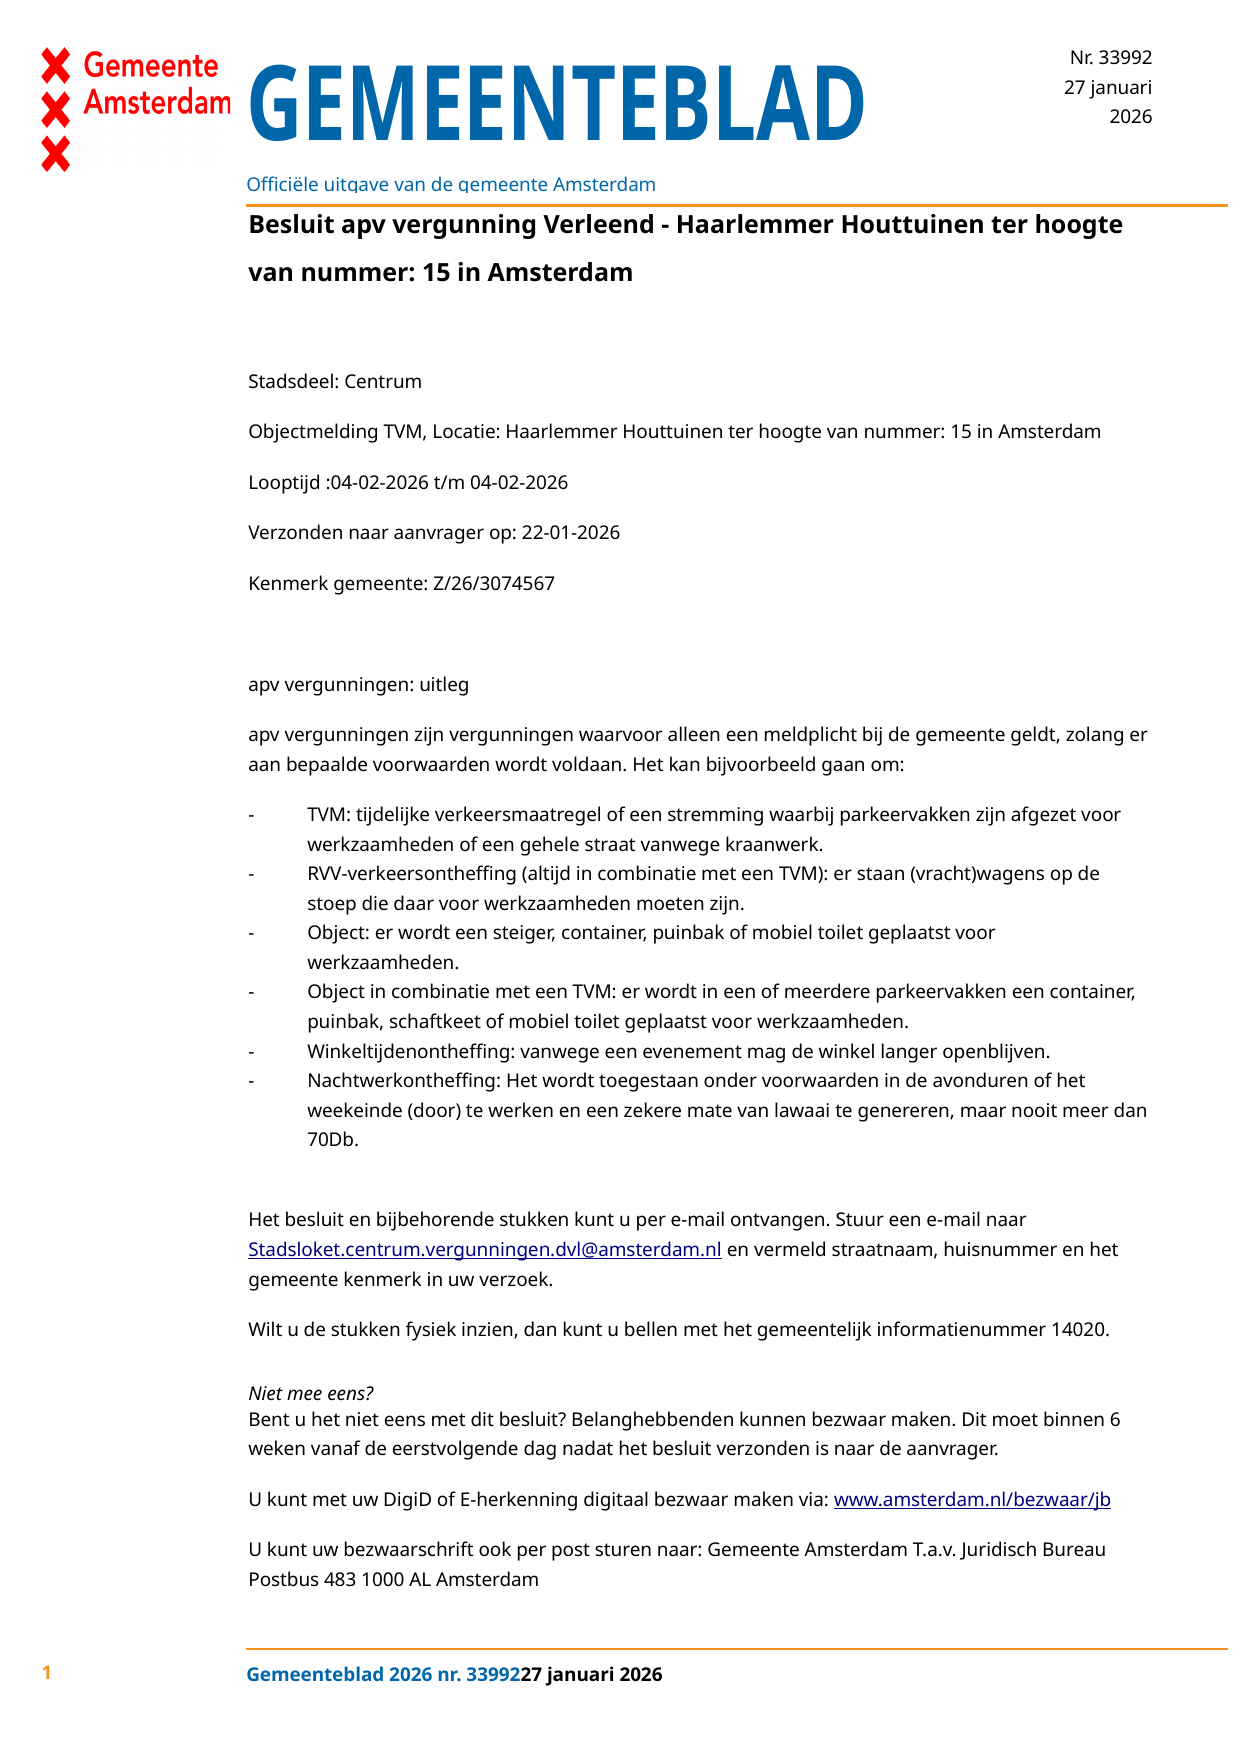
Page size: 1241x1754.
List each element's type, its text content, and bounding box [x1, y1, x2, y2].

text Bent u het niet eens met dit besluit? Belanghebbenden kunnen bezwaar maken. Dit moet binnen 6 weken vanaf de eerstvolgende dag nadat het besluit verzonden is naar de aanvrager. [248, 1406, 1152, 1461]
text Objectmelding TVM, Locatie: Haarlemmer Houttuinen ter hoogte van nummer: 15 in Amsterdam [248, 419, 1152, 444]
text apv vergunningen: uitleg [248, 671, 1152, 697]
list Object in combinatie met een TVM: er wordt in een of meerdere parkeervakken een container, puinbak, schaftkeet of mobiel toilet geplaatst voor werkzaamheden. [248, 979, 1152, 1034]
text apv vergunningen zijn vergunningen waarvoor alleen een meldplicht bij de gemeente geldt, zolang er aan bepaalde voorwaarden wordt voldaan. Het kan bijvoorbeeld gaan om: [248, 721, 1152, 777]
list Nachtwerkontheffing: Het wordt toegestaan onder voorwaarden in de avonduren of het weekeinde (door) te werken en een zekere mate van lawaai te genereren, maar nooit meer dan 70Db. [248, 1067, 1152, 1152]
list TVM: tijdelijke verkeersmaatregel of een stremming waarbij parkeervakken zijn afgezet voor werkzaamheden of een gehele straat vanwege kraanwerk. [248, 801, 1152, 857]
text Stadsdeel: Centrum [248, 368, 1152, 394]
text Niet mee eens? [248, 1380, 1152, 1406]
text U kunt uw bezwaarschrift ook per post sturen naar: Gemeente Amsterdam T.a.v. Juridisch Bureau Postbus 483 1000 AL Amsterdam [248, 1536, 1152, 1592]
text Kenmerk gemeente: Z/26/3074567 [248, 570, 1152, 596]
text U kunt met uw DigiD of E-herkenning digitaal bezwaar maken via: www.amsterdam.nl/bezwaar/jb [248, 1486, 1152, 1512]
text Verzonden naar aanvrager op: 22-01-2026 [248, 519, 1152, 545]
text Besluit apv vergunning Verleend - Haarlemmer Houttuinen ter hoogte van nummer: 15 in Amsterdam [248, 207, 1152, 288]
text Wilt u de stukken fysiek inzien, dan kunt u bellen met het gemeentelijk informatienummer 14020. [248, 1316, 1152, 1342]
text Looptijd :04-02-2026 t/m 04-02-2026 [248, 469, 1152, 495]
picture [41, 47, 231, 172]
list Object: er wordt een steiger, container, puinbak of mobiel toilet geplaatst voor werkzaamheden. [248, 919, 1152, 975]
text Het besluit en bijbehorende stukken kunt u per e-mail ontvangen. Stuur een e-mail naar Stadsloket.centrum.vergunningen.dvl@amsterdam.nl en vermeld straatnaam, huisnummer en het gemeente kenmerk in uw verzoek. [248, 1207, 1152, 1292]
list Winkeltijdenontheffing: vanwege een evenement mag de winkel langer openblijven. [248, 1038, 1152, 1064]
list RVV-verkeersontheffing (altijd in combinatie met een TVM): er staan (vracht)wagens op de stoep die daar voor werkzaamheden moeten zijn. [248, 860, 1152, 916]
